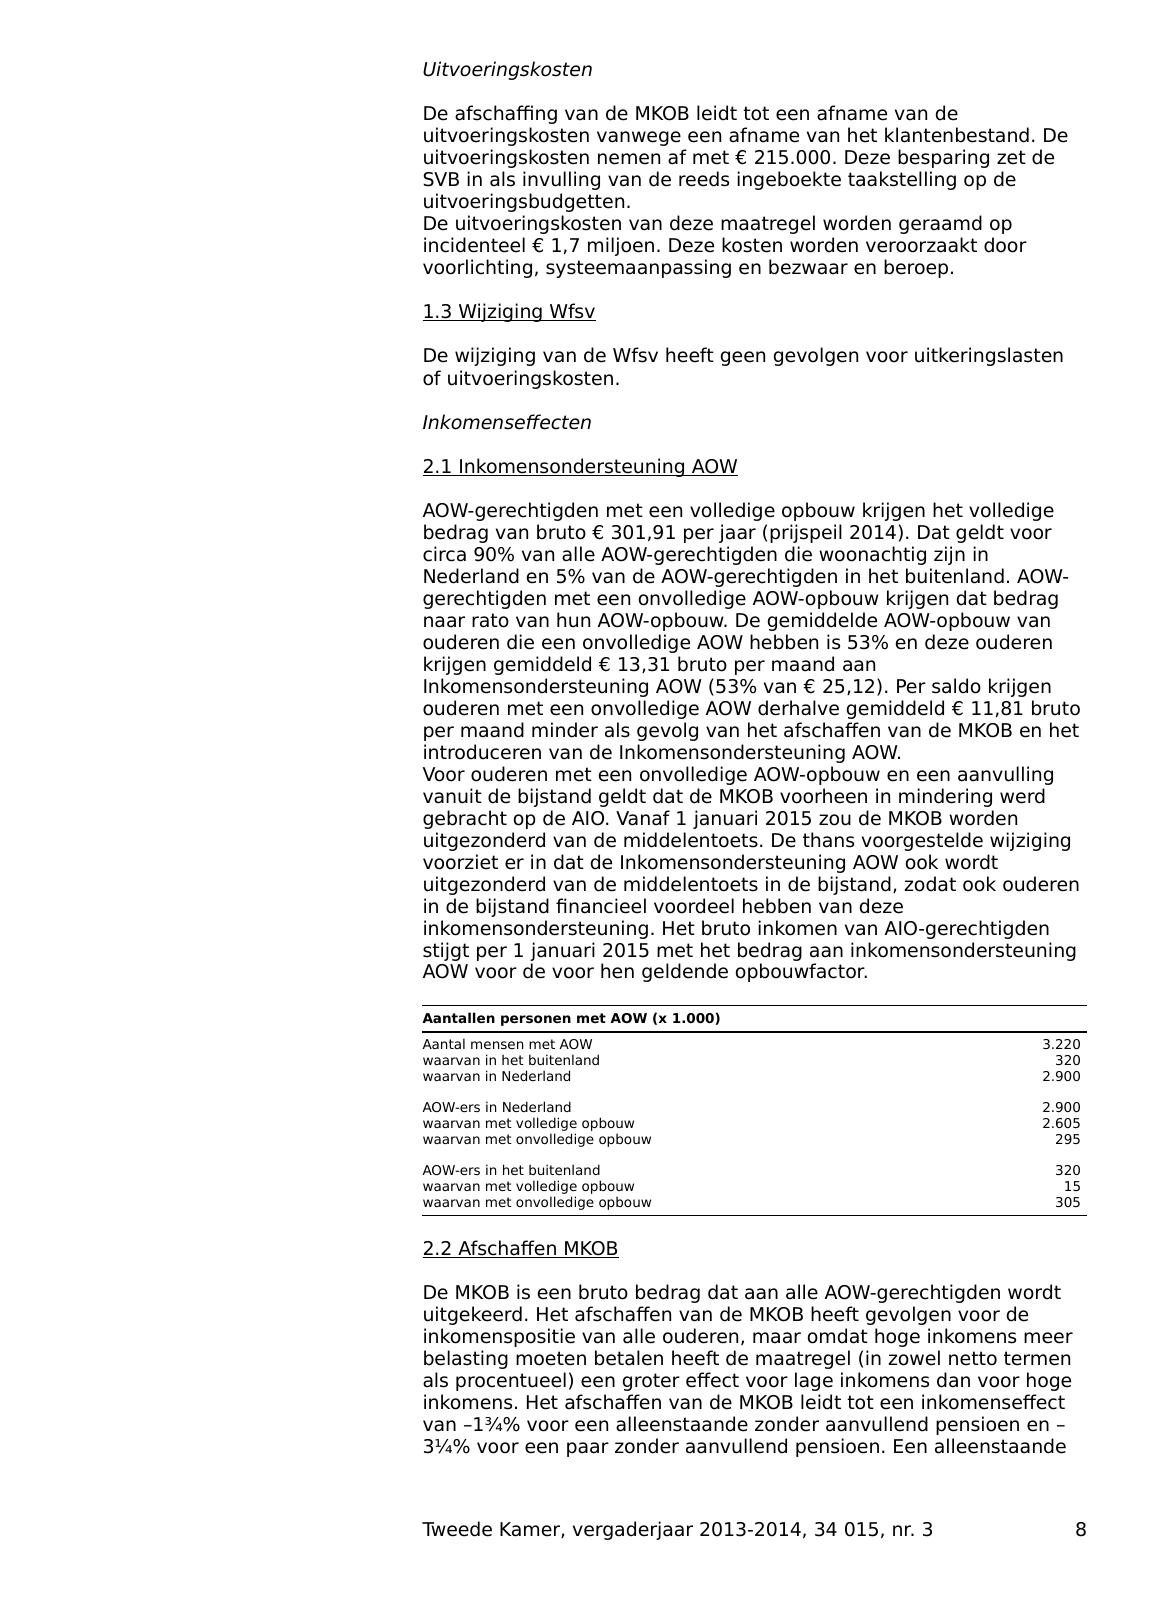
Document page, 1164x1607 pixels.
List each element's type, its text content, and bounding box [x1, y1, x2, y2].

table_cell [422, 1084, 954, 1100]
table_cell 320 [954, 1163, 1087, 1179]
table_cell 295 [954, 1132, 1087, 1147]
text De uitvoeringskosten van deze maatregel worden geraamd op incidenteel € 1,7 miljoen. Deze kosten worden veroorzaakt door voorlichting, systeemaanpassing en bezwaar en beroep. [422, 213, 1087, 279]
subtitle 2.2 Afschaffen MKOB [422, 1238, 1087, 1260]
table_cell waarvan met onvolledige opbouw [422, 1195, 954, 1215]
table_cell waarvan met volledige opbouw [422, 1116, 954, 1132]
table_cell [954, 1084, 1087, 1100]
table_header Aantallen personen met AOW (x 1.000) [422, 1006, 954, 1031]
table_cell 320 [954, 1053, 1087, 1069]
table_cell waarvan met volledige opbouw [422, 1179, 954, 1194]
table_cell 2.605 [954, 1116, 1087, 1132]
table_cell 305 [954, 1195, 1087, 1215]
subtitle 2.1 Inkomensondersteuning AOW [422, 456, 1087, 478]
table_cell waarvan in Nederland [422, 1069, 954, 1084]
table_header [954, 1006, 1087, 1031]
table_cell [954, 1147, 1087, 1163]
text AOW-gerechtigden met een volledige opbouw krijgen het volledige bedrag van bruto € 301,91 per jaar (prijspeil 2014). Dat geldt voor circa 90% van alle AOW-gerechtigden die woonachtig zijn in Nederland en 5% van de AOW-gerechtigden in het buitenland. AOW-gerechtigden met een onvolledige AOW-opbouw krijgen dat bedrag naar rato van hun AOW-opbouw. De gemiddelde AOW-opbouw van ouderen die een onvolledige AOW hebben is 53% en deze ouderen krijgen gemiddeld € 13,31 bruto per maand aan Inkomensondersteuning AOW (53% van € 25,12). Per saldo krijgen ouderen met een onvolledige AOW derhalve gemiddeld € 11,81 bruto per maand minder als gevolg van het afschaffen van de MKOB en het introduceren van de Inkomensondersteuning AOW. [422, 500, 1087, 764]
text De MKOB is een bruto bedrag dat aan alle AOW-gerechtigden wordt uitgekeerd. Het afschaffen van de MKOB heeft gevolgen voor de inkomenspositie van alle ouderen, maar omdat hoge inkomens meer belasting moeten betalen heeft de maatregel (in zowel netto termen als procentueel) een groter effect voor lage inkomens dan voor hoge inkomens. Het afschaffen van de MKOB leidt tot een inkomenseffect van –1¾% voor een alleenstaande zonder aanvullend pensioen en –3¼% voor een paar zonder aanvullend pensioen. Een alleenstaande [422, 1282, 1087, 1458]
table_cell AOW-ers in het buitenland [422, 1163, 954, 1179]
table_cell 2.900 [954, 1069, 1087, 1084]
table_cell [422, 1147, 954, 1163]
table_cell 15 [954, 1179, 1087, 1194]
text Voor ouderen met een onvolledige AOW-opbouw en een aanvulling vanuit de bijstand geldt dat de MKOB voorheen in mindering werd gebracht op de AIO. Vanaf 1 januari 2015 zou de MKOB worden uitgezonderd van de middelentoets. De thans voorgestelde wijziging voorziet er in dat de Inkomensondersteuning AOW ook wordt uitgezonderd van de middelentoets in de bijstand, zodat ook ouderen in de bijstand financieel voordeel hebben van deze inkomensondersteuning. Het bruto inkomen van AIO-gerechtigden stijgt per 1 januari 2015 met het bedrag aan inkomensondersteuning AOW voor de voor hen geldende opbouwfactor. [422, 764, 1087, 983]
subtitle Uitvoeringskosten [422, 59, 1087, 81]
table_cell AOW-ers in Nederland [422, 1100, 954, 1116]
table_cell waarvan in het buitenland [422, 1053, 954, 1069]
table_cell waarvan met onvolledige opbouw [422, 1132, 954, 1147]
table_cell Aantal mensen met AOW [422, 1033, 954, 1053]
text De wijziging van de Wfsv heeft geen gevolgen voor uitkeringslasten of uitvoeringskosten. [422, 345, 1087, 389]
text De afschaffing van de MKOB leidt tot een afname van de uitvoeringskosten vanwege een afname van het klantenbestand. De uitvoeringskosten nemen af met € 215.000. Deze besparing zet de SVB in als invulling van de reeds ingeboekte taakstelling op de uitvoeringsbudgetten. [422, 103, 1087, 213]
subtitle 1.3 Wijziging Wfsv [422, 301, 1087, 323]
table_cell 3.220 [954, 1033, 1087, 1053]
table_cell 2.900 [954, 1100, 1087, 1116]
subtitle Inkomenseffecten [422, 412, 1087, 433]
